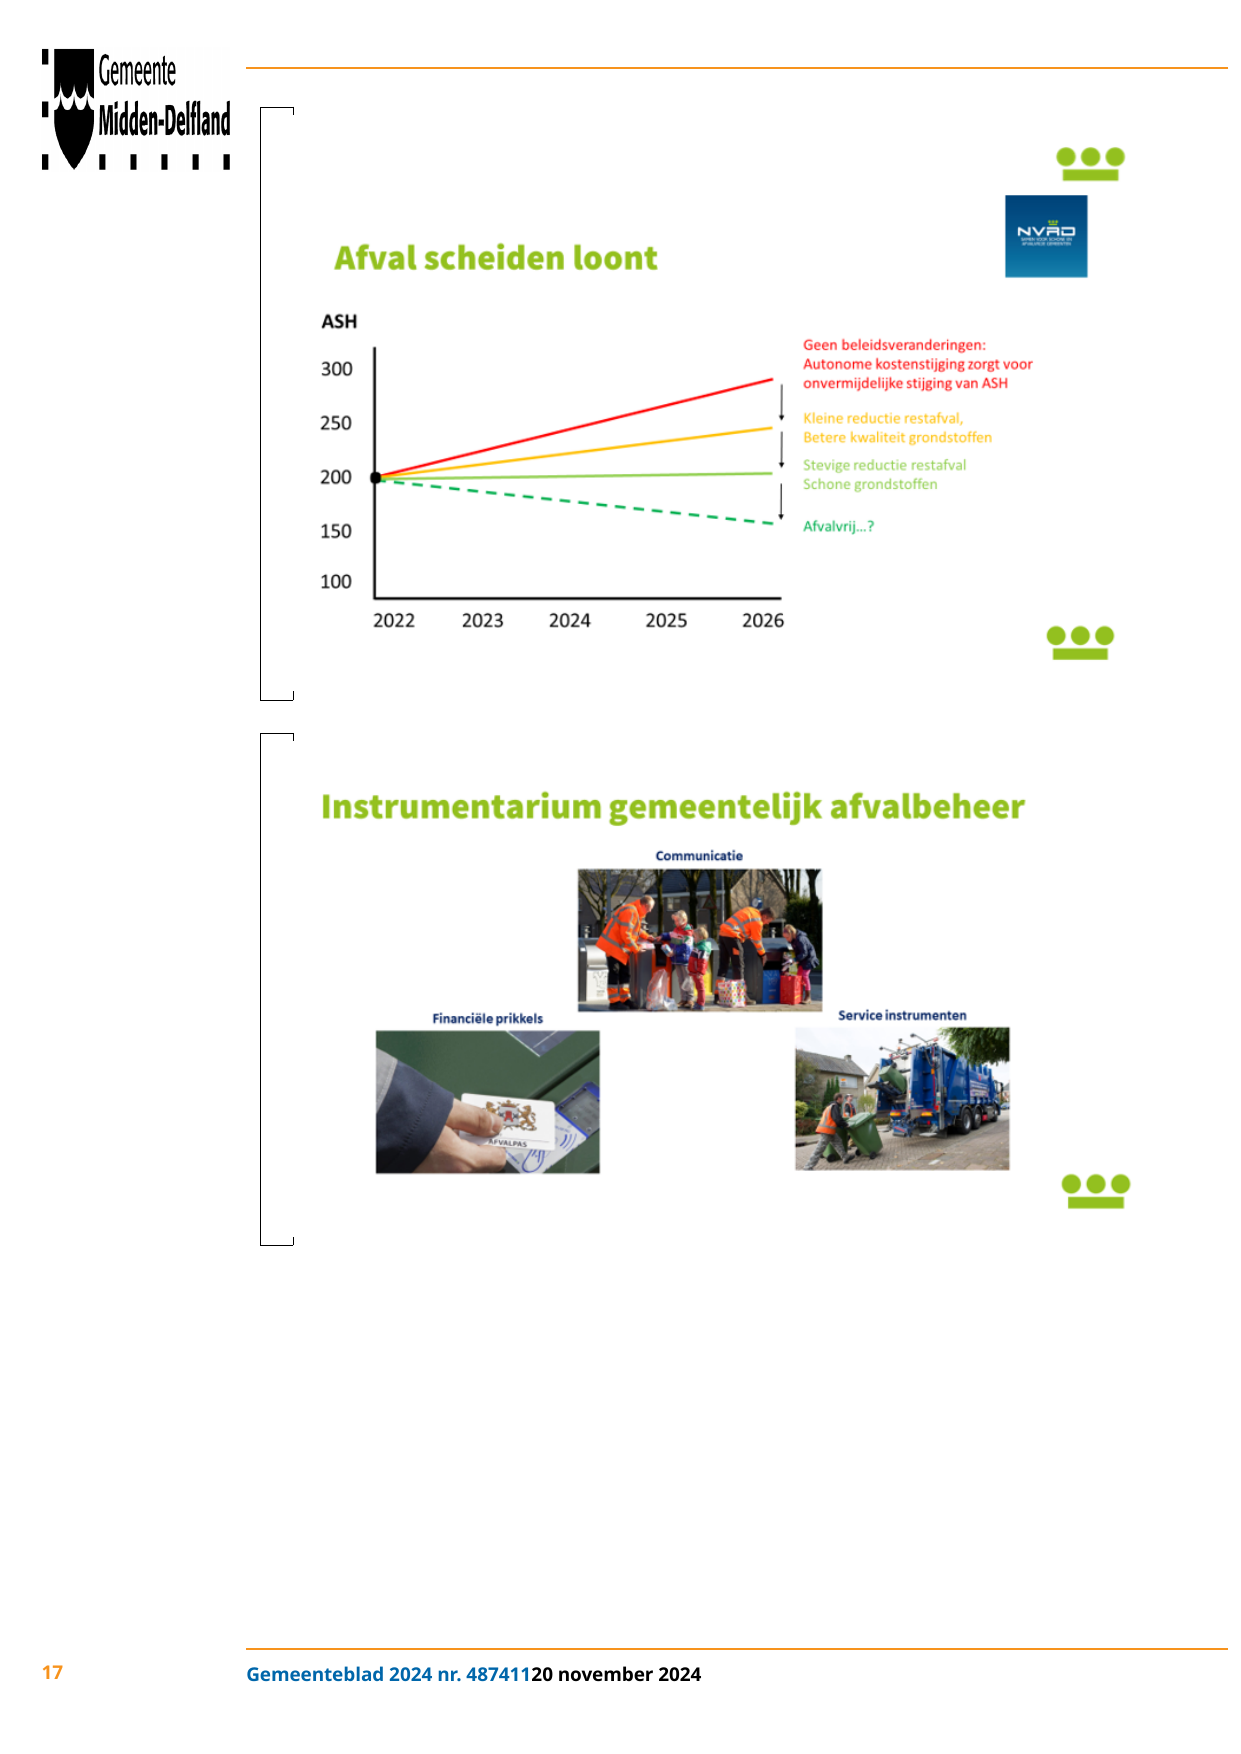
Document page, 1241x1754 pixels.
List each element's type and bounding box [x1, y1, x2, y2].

picture [41, 47, 231, 172]
picture [268, 115, 1173, 691]
picture [268, 741, 1173, 1237]
